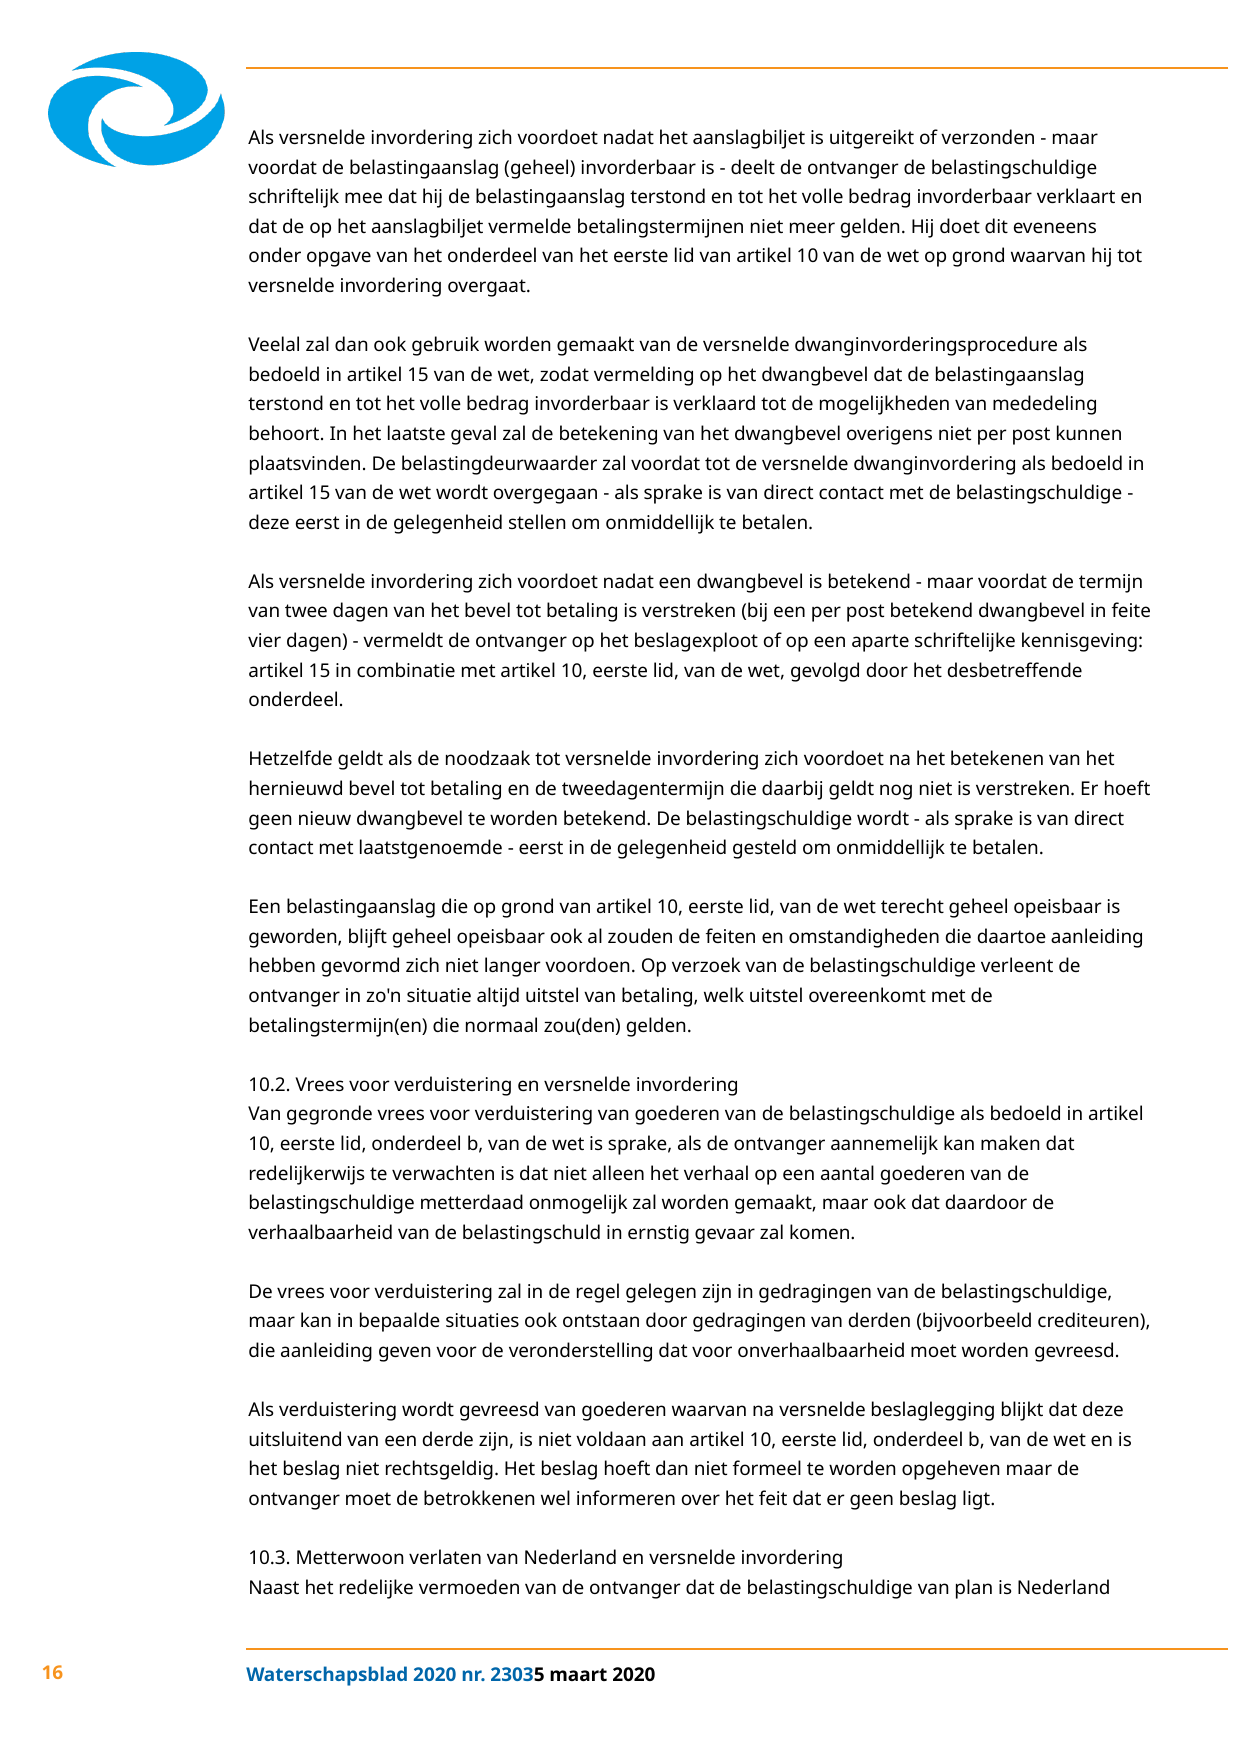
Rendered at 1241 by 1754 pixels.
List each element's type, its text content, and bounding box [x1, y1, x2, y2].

text Van gegronde vrees voor verduistering van goederen van de belastingschuldige als bedoeld in artikel 10, eerste lid, onderdeel b, van de wet is sprake, als de ontvanger aannemelijk kan maken dat redelijkerwijs te verwachten is dat niet alleen het verhaal op een aantal goederen van de belastingschuldige metterdaad onmogelijk zal worden gemaakt, maar ook dat daardoor de verhaalbaarheid van de belastingschuld in ernstig gevaar zal komen. [248, 1101, 1152, 1245]
text Naast het redelijke vermoeden van de ontvanger dat de belastingschuldige van plan is Nederland [248, 1574, 1152, 1600]
text 10.3. Metterwoon verlaten van Nederland en versnelde invordering [248, 1544, 1152, 1570]
picture [41, 47, 231, 172]
text Als versnelde invordering zich voordoet nadat een dwangbevel is betekend - maar voordat de termijn van twee dagen van het bevel tot betaling is verstreken (bij een per post betekend dwangbevel in feite vier dagen) - vermeldt de ontvanger op het beslagexploot of op een aparte schriftelijke kennisgeving: artikel 15 in combinatie met artikel 10, eerste lid, van de wet, gevolgd door het desbetreffende onderdeel. [248, 568, 1152, 712]
text Hetzelfde geldt als de noodzaak tot versnelde invordering zich voordoet na het betekenen van het hernieuwd bevel tot betaling en de tweedagentermijn die daarbij geldt nog niet is verstreken. Er hoeft geen nieuw dwangbevel te worden betekend. De belastingschuldige wordt - als sprake is van direct contact met laatstgenoemde - eerst in de gelegenheid gesteld om onmiddellijk te betalen. [248, 746, 1152, 860]
text Een belastingaanslag die op grond van artikel 10, eerste lid, van de wet terecht geheel opeisbaar is geworden, blijft geheel opeisbaar ook al zouden de feiten en omstandigheden die daartoe aanleiding hebben gevormd zich niet langer voordoen. Op verzoek van de belastingschuldige verleent de ontvanger in zo'n situatie altijd uitstel van betaling, welk uitstel overeenkomt met de betalingstermijn(en) die normaal zou(den) gelden. [248, 893, 1152, 1038]
text Als versnelde invordering zich voordoet nadat het aanslagbiljet is uitgereikt of verzonden - maar voordat de belastingaanslag (geheel) invorderbaar is - deelt de ontvanger de belastingschuldige schriftelijk mee dat hij de belastingaanslag terstond en tot het volle bedrag invorderbaar verklaart en dat de op het aanslagbiljet vermelde betalingstermijnen niet meer gelden. Hij doet dit eveneens onder opgave van het onderdeel van het eerste lid van artikel 10 van de wet op grond waarvan hij tot versnelde invordering overgaat. [248, 124, 1152, 298]
text Als verduistering wordt gevreesd van goederen waarvan na versnelde beslaglegging blijkt dat deze uitsluitend van een derde zijn, is niet voldaan aan artikel 10, eerste lid, onderdeel b, van de wet en is het beslag niet rechtsgeldig. Het beslag hoeft dan niet formeel te worden opgeheven maar de ontvanger moet de betrokkenen wel informeren over het feit dat er geen beslag ligt. [248, 1396, 1152, 1511]
text 10.2. Vrees voor verduistering en versnelde invordering [248, 1071, 1152, 1097]
text De vrees voor verduistering zal in de regel gelegen zijn in gedragingen van de belastingschuldige, maar kan in bepaalde situaties ook ontstaan door gedragingen van derden (bijvoorbeeld crediteuren), die aanleiding geven voor de veronderstelling dat voor onverhaalbaarheid moet worden gevreesd. [248, 1278, 1152, 1363]
text Veelal zal dan ook gebruik worden gemaakt van de versnelde dwanginvorderingsprocedure als bedoeld in artikel 15 van de wet, zodat vermelding op het dwangbevel dat de belastingaanslag terstond en tot het volle bedrag invorderbaar is verklaard tot de mogelijkheden van mededeling behoort. In het laatste geval zal de betekening van het dwangbevel overigens niet per post kunnen plaatsvinden. De belastingdeurwaarder zal voordat tot de versnelde dwanginvordering als bedoeld in artikel 15 van de wet wordt overgegaan - als sprake is van direct contact met de belastingschuldige - deze eerst in de gelegenheid stellen om onmiddellijk te betalen. [248, 331, 1152, 535]
